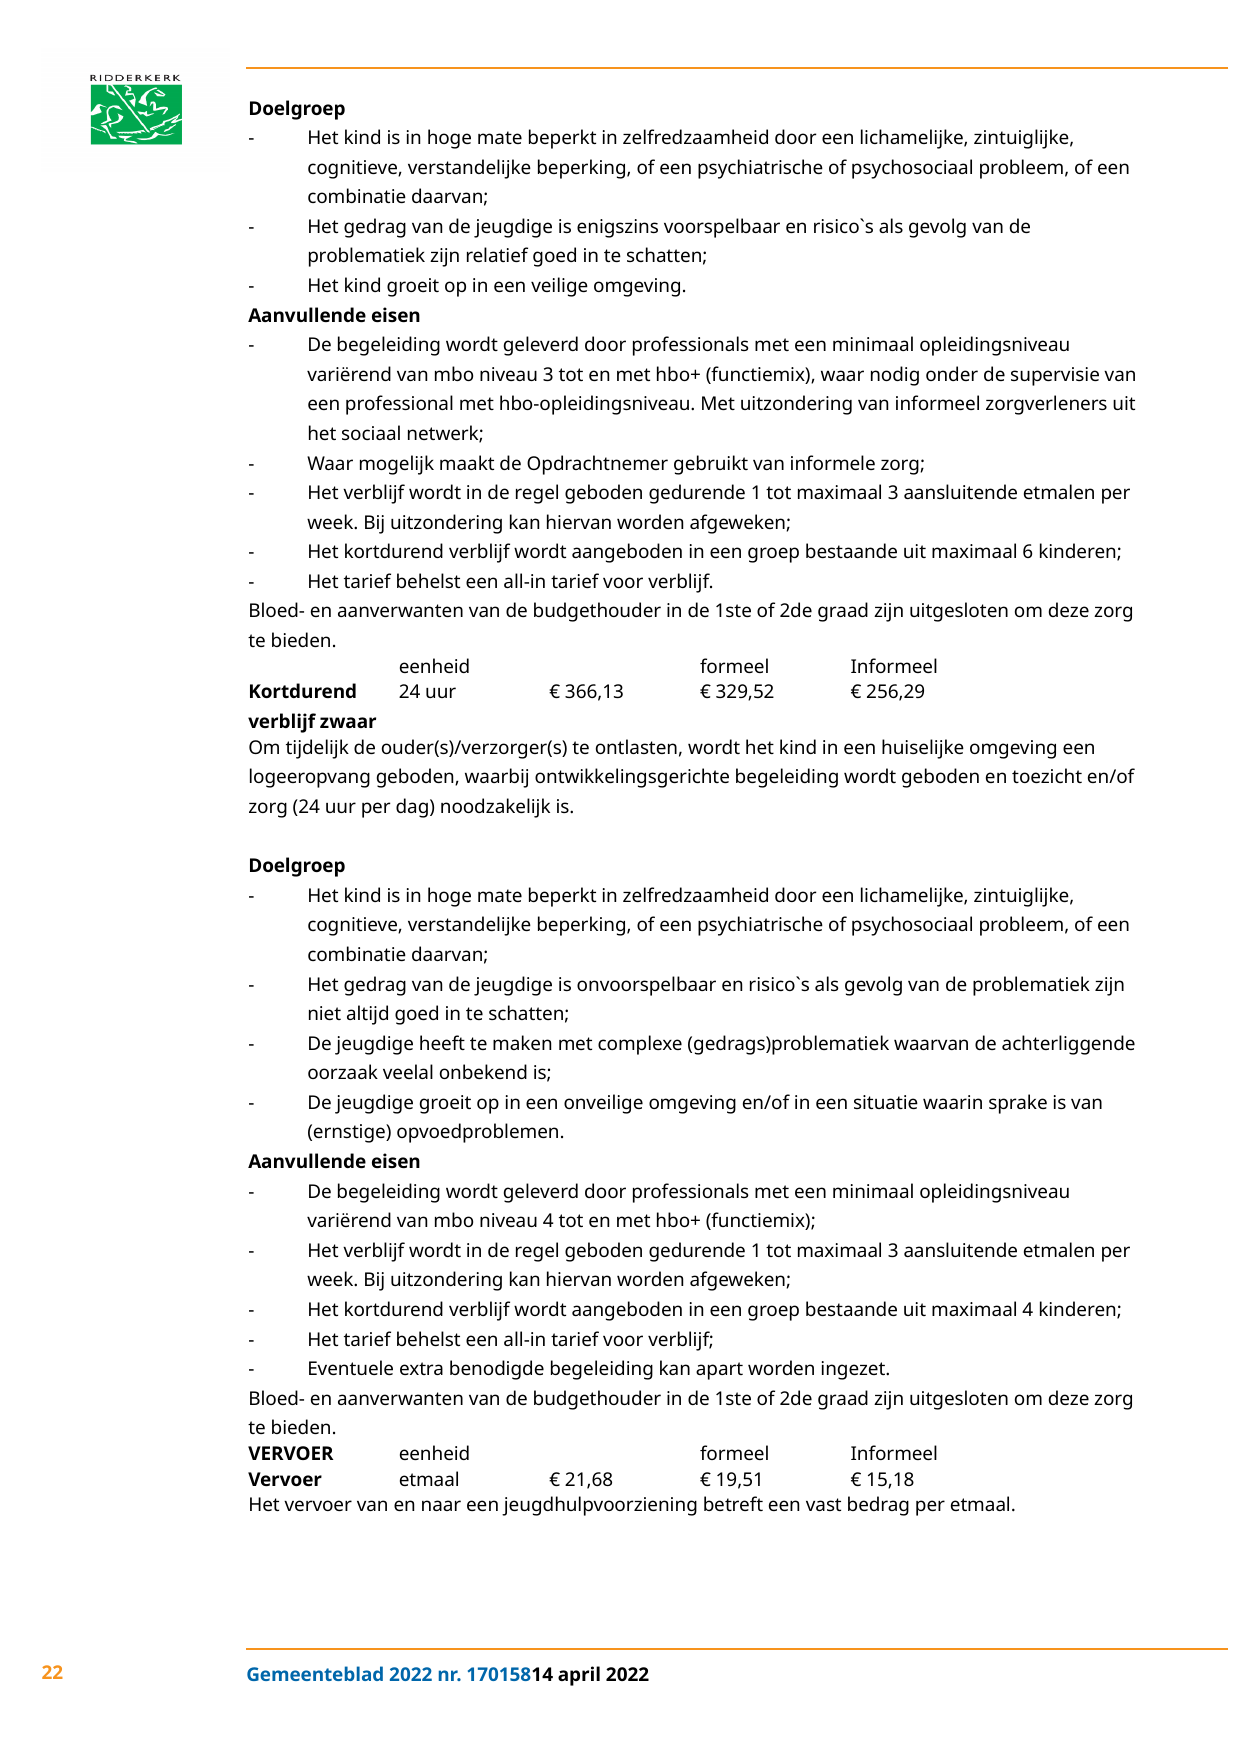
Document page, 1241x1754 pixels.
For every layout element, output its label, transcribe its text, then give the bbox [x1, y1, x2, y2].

table_cell € 21,68 [549, 1466, 700, 1492]
table_cell € 256,29 [850, 679, 1001, 734]
table_cell € 19,51 [700, 1466, 850, 1492]
table_cell Informeel [850, 653, 1001, 679]
table_cell Het vervoer van en naar een jeugdhulpvoorziening betreft een vast bedrag per etmaal. [248, 1492, 1152, 1517]
table_cell [1001, 653, 1152, 679]
table_cell Doelgroep Het kind is in hoge mate beperkt in zelfredzaamheid door een lichamelijke, zintuiglijke, cognitieve, verstandelijke beperking, of een psychiatrische of psychosociaal probleem, of een combinatie daarvan; Het gedrag van de jeugdige is enigszins voorspelbaar en risico`s als gevolg van de problematiek zijn relatief goed in te schatten; Het kind groeit op in een veilige omgeving. Aanvullende eisen De begeleiding wordt geleverd door professionals met een minimaal opleidingsniveau variërend van mbo niveau 3 tot en met hbo+ (functiemix), waar nodig onder de supervisie van een professional met hbo-opleidingsniveau. Met uitzondering van informeel zorgverleners uit het sociaal netwerk; Waar mogelijk maakt de Opdrachtnemer gebruikt van informele zorg; Het verblijf wordt in de regel geboden gedurende 1 tot maximaal 3 aansluitende etmalen per week. Bij uitzondering kan hiervan worden afgeweken; Het kortdurend verblijf wordt aangeboden in een groep bestaande uit maximaal 6 kinderen; Het tarief behelst een all-in tarief voor verblijf. Bloed- en aanverwanten van de budgethouder in de 1ste of 2de graad zijn uitgesloten om deze zorg te bieden. [248, 95, 1152, 653]
table_cell etmaal [399, 1466, 549, 1492]
table_cell formeel [700, 653, 850, 679]
table_cell Om tijdelijk de ouder(s)/verzorger(s) te ontlasten, wordt het kind in een huiselijke omgeving een logeeropvang geboden, waarbij ontwikkelingsgerichte begeleiding wordt geboden en toezicht en/of zorg (24 uur per dag) noodzakelijk is. Doelgroep Het kind is in hoge mate beperkt in zelfredzaamheid door een lichamelijke, zintuiglijke, cognitieve, verstandelijke beperking, of een psychiatrische of psychosociaal probleem, of een combinatie daarvan; Het gedrag van de jeugdige is onvoorspelbaar en risico`s als gevolg van de problematiek zijn niet altijd goed in te schatten; De jeugdige heeft te maken met complexe (gedrags)problematiek waarvan de achterliggende oorzaak veelal onbekend is; De jeugdige groeit op in een onveilige omgeving en/of in een situatie waarin sprake is van (ernstige) opvoedproblemen. Aanvullende eisen De begeleiding wordt geleverd door professionals met een minimaal opleidingsniveau variërend van mbo niveau 4 tot en met hbo+ (functiemix); Het verblijf wordt in de regel geboden gedurende 1 tot maximaal 3 aansluitende etmalen per week. Bij uitzondering kan hiervan worden afgeweken; Het kortdurend verblijf wordt aangeboden in een groep bestaande uit maximaal 4 kinderen; Het tarief behelst een all-in tarief voor verblijf; Eventuele extra benodigde begeleiding kan apart worden ingezet. Bloed- en aanverwanten van de budgethouder in de 1ste of 2de graad zijn uitgesloten om deze zorg te bieden. [248, 734, 1152, 1440]
table_cell € 15,18 [850, 1466, 1001, 1492]
table_cell Kortdurend verblijf zwaar [248, 679, 398, 734]
table_cell € 329,52 [700, 679, 850, 734]
table_cell Informeel [850, 1440, 1001, 1466]
table_cell VERVOER [248, 1440, 398, 1466]
table_cell [549, 653, 700, 679]
table_cell [1001, 679, 1152, 734]
table_cell formeel [700, 1440, 850, 1466]
table_cell Vervoer [248, 1466, 398, 1492]
table_cell eenheid [399, 1440, 549, 1466]
table_cell € 366,13 [549, 679, 700, 734]
table_cell [1001, 1466, 1152, 1492]
table_cell [549, 1440, 700, 1466]
table_cell [1001, 1440, 1152, 1466]
table_cell eenheid [399, 653, 549, 679]
picture [41, 47, 231, 172]
table_cell [248, 653, 398, 679]
table_cell 24 uur [399, 679, 549, 734]
